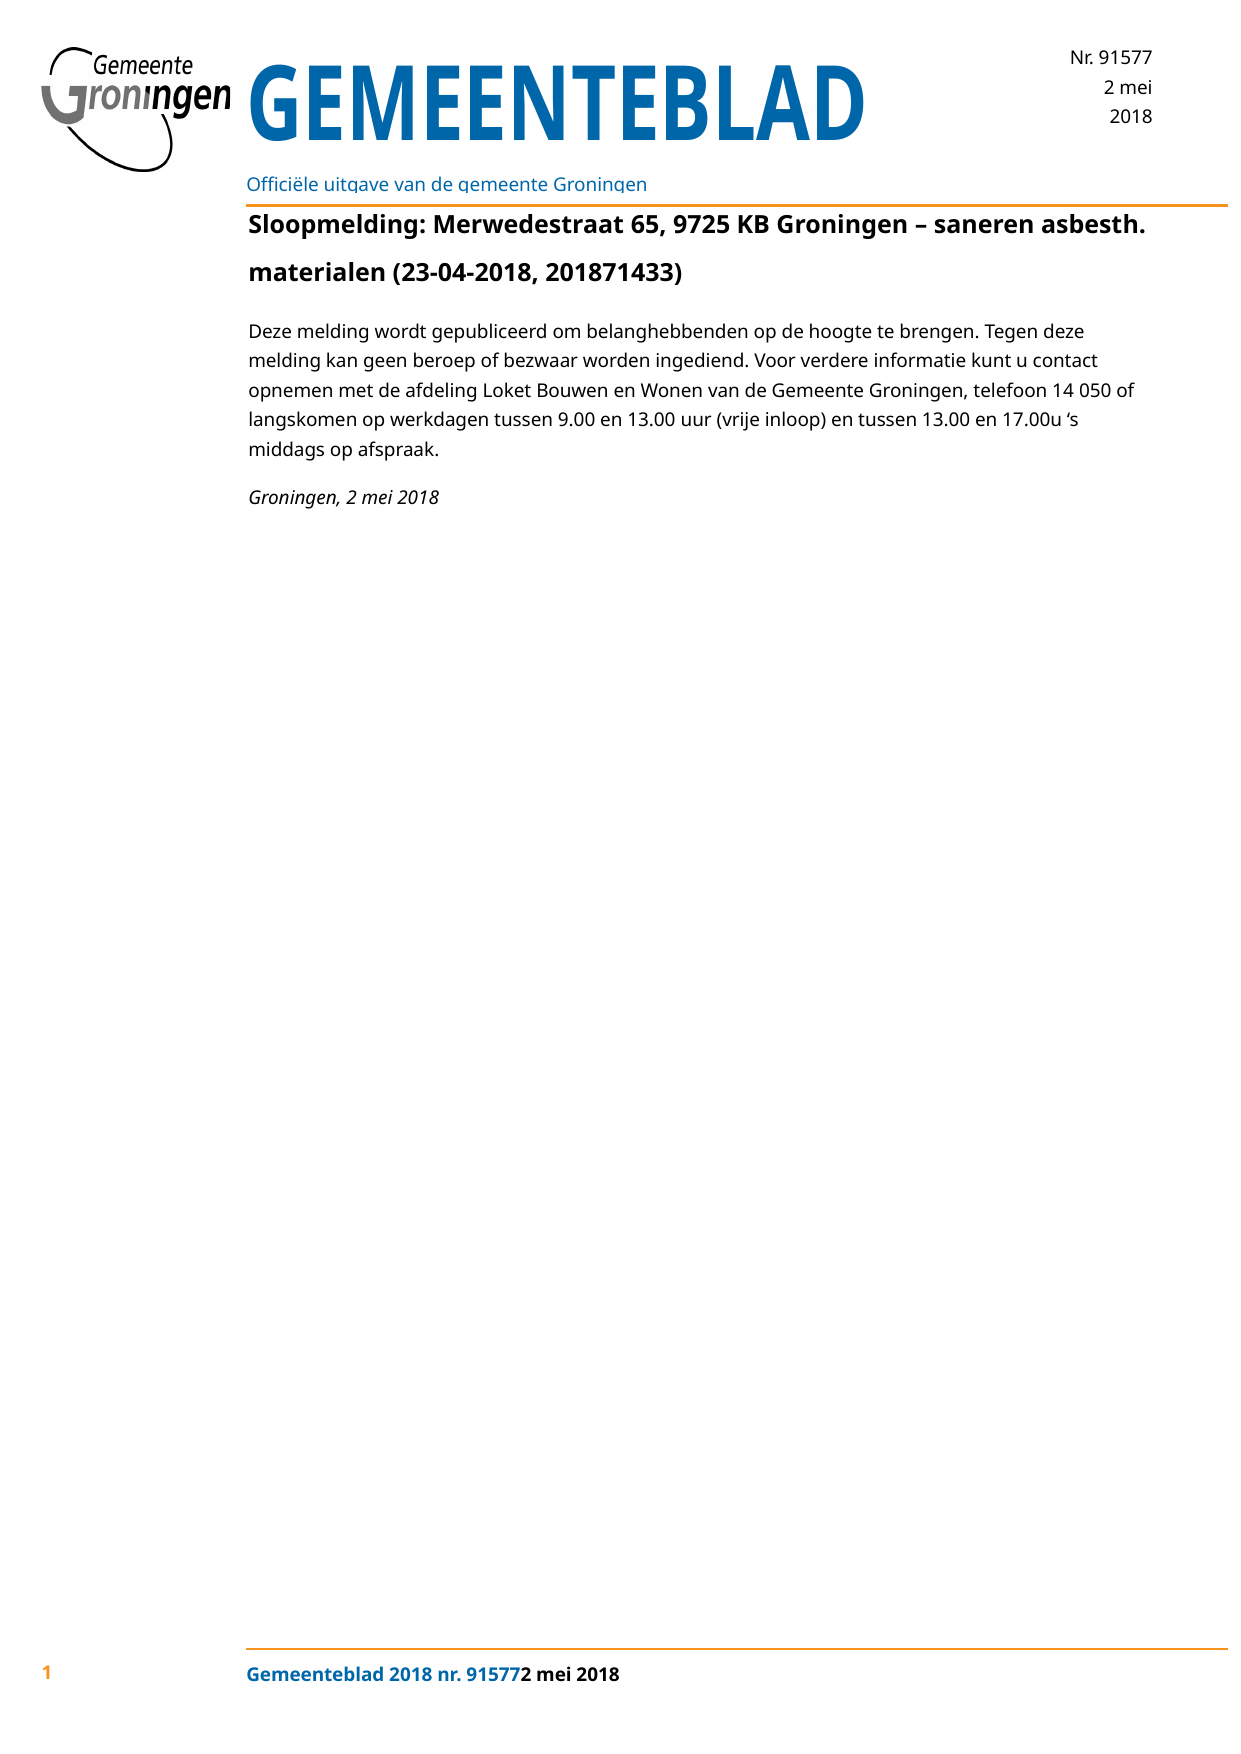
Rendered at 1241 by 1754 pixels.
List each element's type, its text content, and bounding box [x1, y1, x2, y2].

picture [41, 47, 231, 172]
text Sloopmelding: Merwedestraat 65, 9725 KB Groningen – saneren asbesth. materialen (23-04-2018, 201871433) [248, 207, 1152, 288]
text Deze melding wordt gepubliceerd om belanghebbenden op de hoogte te brengen. Tegen deze melding kan geen beroep of bezwaar worden ingediend. Voor verdere informatie kunt u contact opnemen met de afdeling Loket Bouwen en Wonen van de Gemeente Groningen, telefoon 14 050 of langskomen op werkdagen tussen 9.00 en 13.00 uur (vrije inloop) en tussen 13.00 en 17.00u ‘s middags op afspraak. [248, 318, 1152, 462]
text Groningen, 2 mei 2018 [248, 484, 1152, 510]
